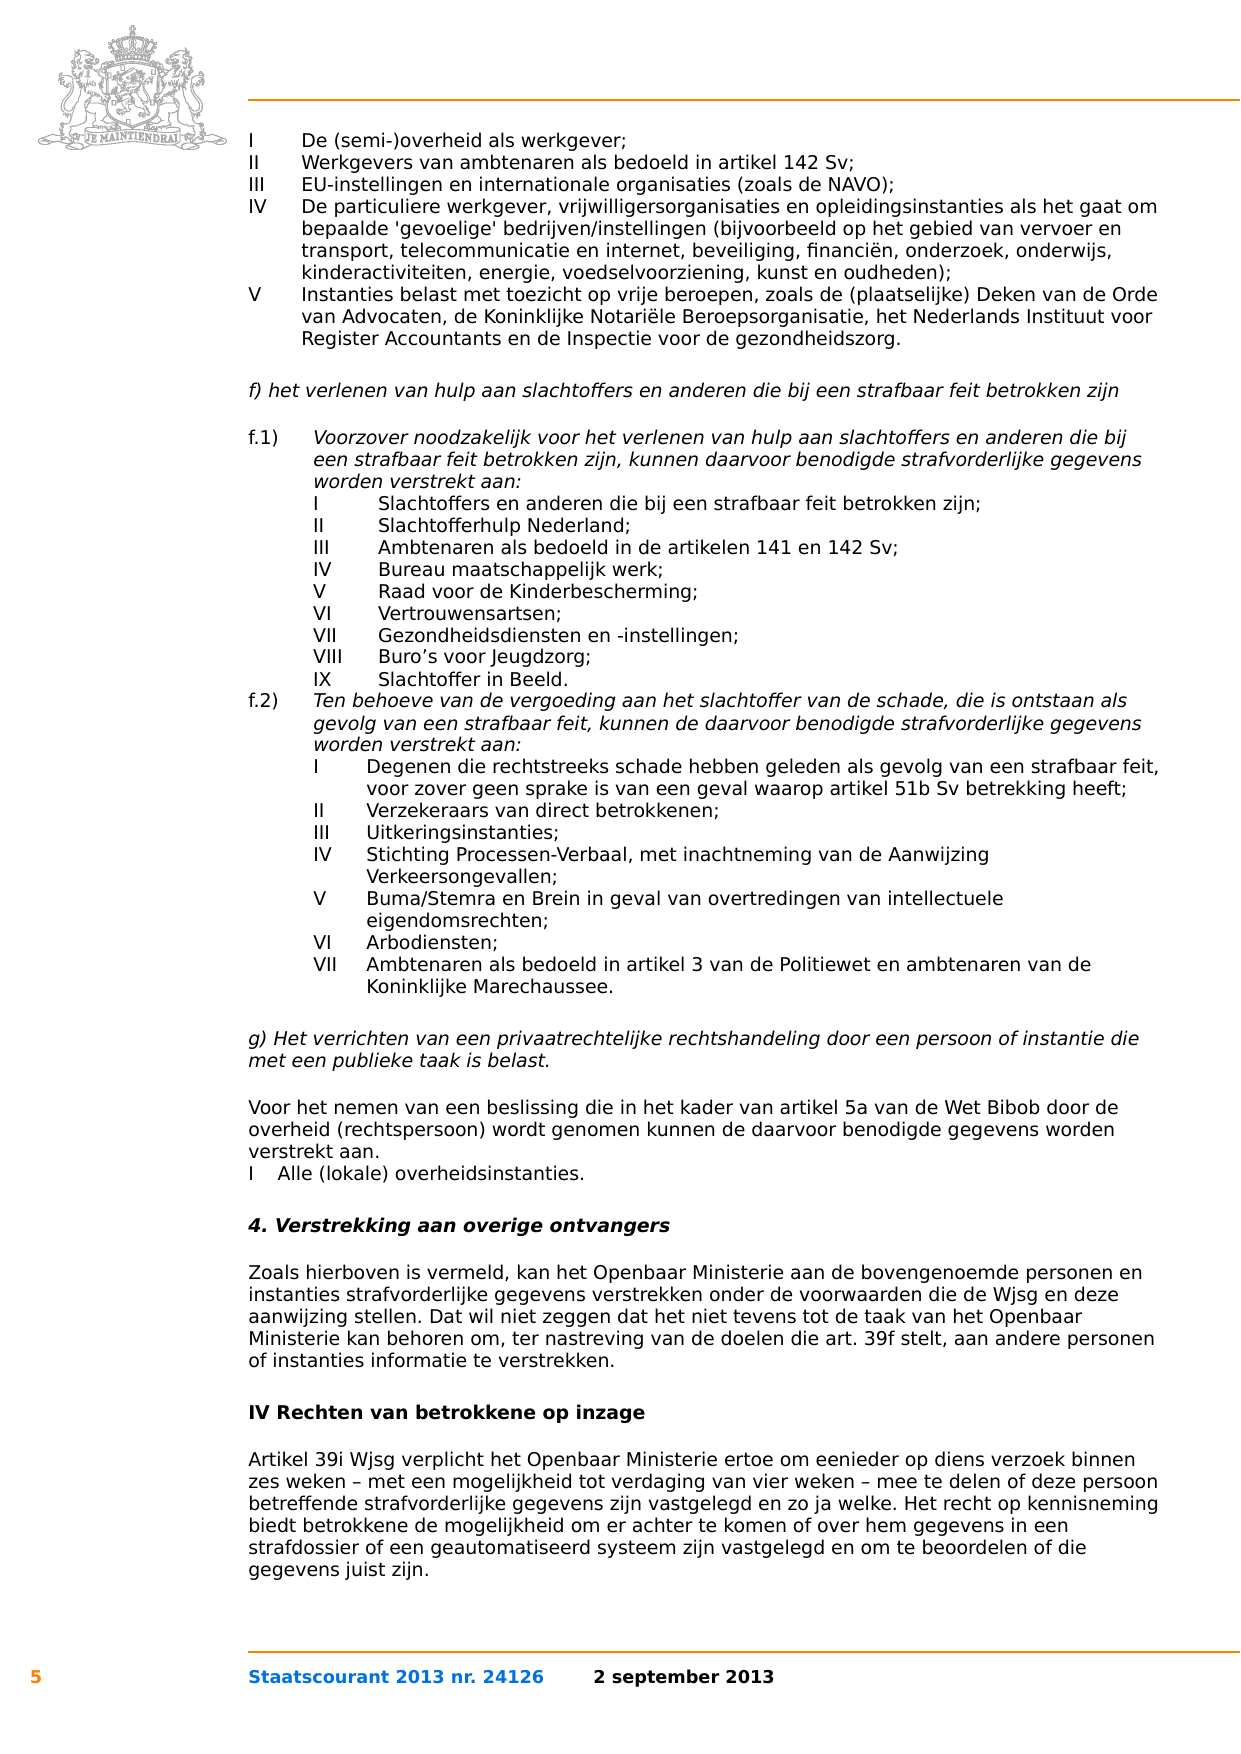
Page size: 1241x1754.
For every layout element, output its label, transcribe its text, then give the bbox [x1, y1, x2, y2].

text VIII Buro’s voor Jeugdzorg; [313, 646, 1163, 668]
text VI Arbodiensten; [313, 932, 1163, 954]
subtitle IV Rechten van betrokkene op inzage [248, 1402, 1163, 1424]
text Voor het nemen van een beslissing die in het kader van artikel 5a van de Wet Bibob door de overheid (rechtspersoon) wordt genomen kunnen de daarvoor benodigde gegevens worden verstrekt aan. [248, 1097, 1163, 1163]
text I Slachtoffers en anderen die bij een strafbaar feit betrokken zijn; [313, 493, 1163, 514]
text f.1) Voorzover noodzakelijk voor het verlenen van hulp aan slachtoffers en anderen die bij een strafbaar feit betrokken zijn, kunnen daarvoor benodigde strafvorderlijke gegevens worden verstrekt aan: [248, 427, 1163, 493]
subtitle f) het verlenen van hulp aan slachtoffers en anderen die bij een strafbaar feit betrokken zijn [248, 380, 1163, 402]
text VII Ambtenaren als bedoeld in artikel 3 van de Politiewet en ambtenaren van de Koninklijke Marechaussee. [313, 954, 1163, 998]
text Artikel 39i Wjsg verplicht het Openbaar Ministerie ertoe om eenieder op diens verzoek binnen zes weken – met een mogelijkheid tot verdaging van vier weken – mee te delen of deze persoon betreffende strafvorderlijke gegevens zijn vastgelegd en zo ja welke. Het recht op kennisneming biedt betrokkene de mogelijkheid om er achter te komen of over hem gegevens in een strafdossier of een geautomatiseerd systeem zijn vastgelegd en om te beoordelen of die gegevens juist zijn. [248, 1449, 1163, 1581]
text V Raad voor de Kinderbescherming; [313, 581, 1163, 602]
text I Degenen die rechtstreeks schade hebben geleden als gevolg van een strafbaar feit, voor zover geen sprake is van een geval waarop artikel 51b Sv betrekking heeft; [313, 756, 1163, 800]
text Zoals hierboven is vermeld, kan het Openbaar Ministerie aan de bovengenoemde personen en instanties strafvorderlijke gegevens verstrekken onder de voorwaarden die de Wjsg en deze aanwijzing stellen. Dat wil niet zeggen dat het niet tevens tot de taak van het Openbaar Ministerie kan behoren om, ter nastreving van de doelen die art. 39f stelt, aan andere personen of instanties informatie te verstrekken. [248, 1262, 1163, 1372]
text VII Gezondheidsdiensten en -instellingen; [313, 624, 1163, 646]
subtitle g) Het verrichten van een privaatrechtelijke rechtshandeling door een persoon of instantie die met een publieke taak is belast. [248, 1028, 1163, 1072]
text II Slachtofferhulp Nederland; [313, 514, 1163, 537]
text II Verzekeraars van direct betrokkenen; [313, 800, 1163, 822]
text IV De particuliere werkgever, vrijwilligersorganisaties en opleidingsinstanties als het gaat om bepaalde 'gevoelige' bedrijven/instellingen (bijvoorbeeld op het gebied van vervoer en transport, telecommunicatie en internet, beveiliging, financiën, onderzoek, onderwijs, kinderactiviteiten, energie, voedselvoorziening, kunst en oudheden); [248, 196, 1163, 284]
text III Uitkeringsinstanties; [313, 822, 1163, 844]
text V Instanties belast met toezicht op vrije beroepen, zoals de (plaatselijke) Deken van de Orde van Advocaten, de Koninklijke Notariële Beroepsorganisatie, het Nederlands Instituut voor Register Accountants en de Inspectie voor de gezondheidszorg. [248, 284, 1163, 350]
text IV Bureau maatschappelijk werk; [313, 558, 1163, 581]
text III Ambtenaren als bedoeld in de artikelen 141 en 142 Sv; [313, 537, 1163, 558]
text V Buma/Stemra en Brein in geval van overtredingen van intellectuele eigendomsrechten; [313, 888, 1163, 932]
text I Alle (lokale) overheidsinstanties. [248, 1163, 1163, 1185]
text I De (semi-)overheid als werkgever; [248, 130, 1163, 152]
text IV Stichting Processen-Verbaal, met inachtneming van de Aanwijzing Verkeersongevallen; [313, 844, 1163, 888]
subtitle 4. Verstrekking aan overige ontvangers [248, 1215, 1163, 1237]
text II Werkgevers van ambtenaren als bedoeld in artikel 142 Sv; [248, 152, 1163, 174]
text VI Vertrouwensartsen; [313, 602, 1163, 624]
picture [38, 25, 227, 150]
text III EU-instellingen en internationale organisaties (zoals de NAVO); [248, 174, 1163, 196]
text IX Slachtoffer in Beeld. [313, 668, 1163, 690]
text f.2) Ten behoeve van de vergoeding aan het slachtoffer van de schade, die is ontstaan als gevolg van een strafbaar feit, kunnen de daarvoor benodigde strafvorderlijke gegevens worden verstrekt aan: [248, 690, 1163, 756]
